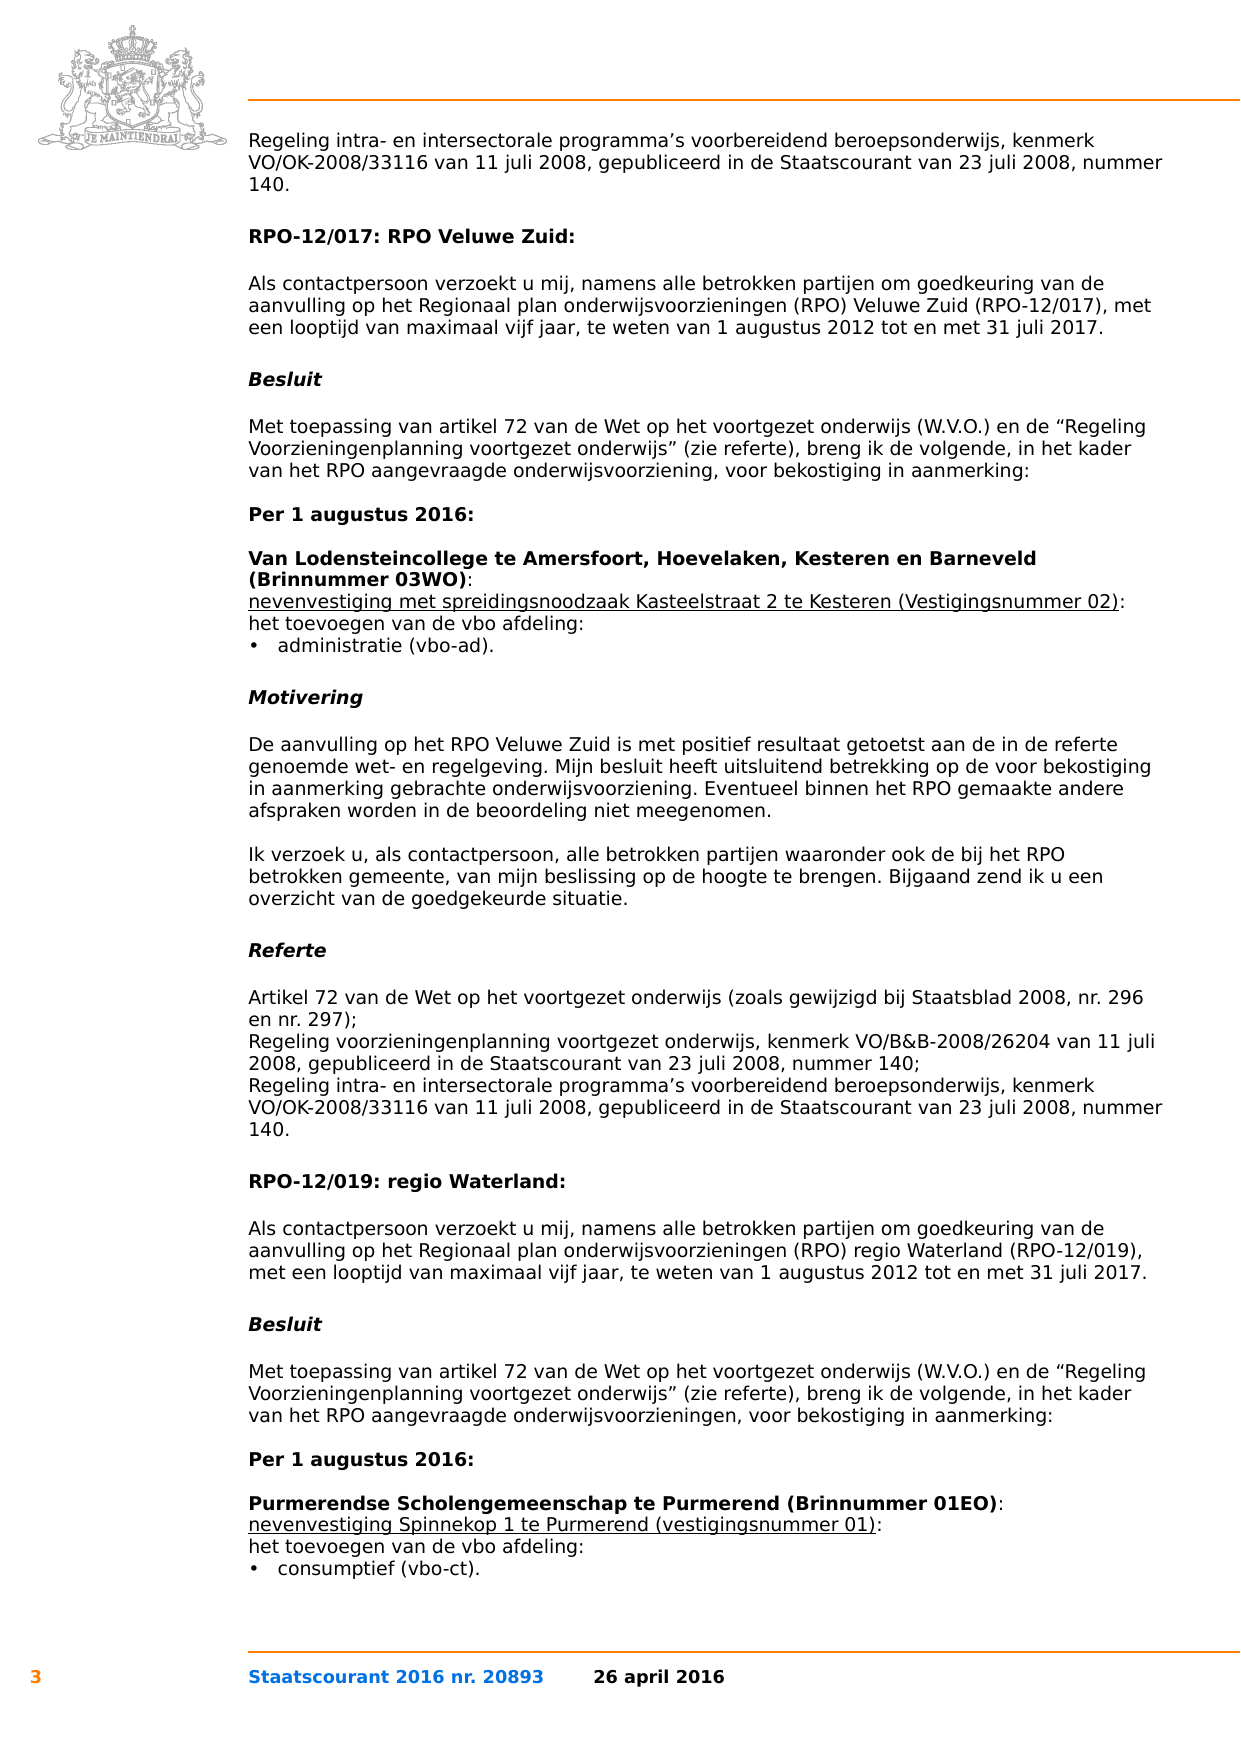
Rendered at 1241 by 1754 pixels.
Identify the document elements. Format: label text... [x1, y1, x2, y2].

text Artikel 72 van de Wet op het voortgezet onderwijs (zoals gewijzigd bij Staatsblad 2008, nr. 296 en nr. 297); [248, 987, 1163, 1031]
text Purmerendse Scholengemeenschap te Purmerend (Brinnummer 01EO): [248, 1492, 1163, 1514]
text Als contactpersoon verzoekt u mij, namens alle betrokken partijen om goedkeuring van de aanvulling op het Regionaal plan onderwijsvoorzieningen (RPO) Veluwe Zuid (RPO-12/017), met een looptijd van maximaal vijf jaar, te weten van 1 augustus 2012 tot en met 31 juli 2017. [248, 273, 1163, 339]
subtitle RPO-12/019: regio Waterland: [248, 1171, 1163, 1193]
text Met toepassing van artikel 72 van de Wet op het voortgezet onderwijs (W.V.O.) en de “Regeling Voorzieningenplanning voortgezet onderwijs” (zie referte), breng ik de volgende, in het kader van het RPO aangevraagde onderwijsvoorzieningen, voor bekostiging in aanmerking: [248, 1361, 1163, 1427]
picture [38, 25, 227, 150]
text • administratie (vbo-ad). [248, 635, 1163, 657]
subtitle Besluit [248, 369, 1163, 391]
text Met toepassing van artikel 72 van de Wet op het voortgezet onderwijs (W.V.O.) en de “Regeling Voorzieningenplanning voortgezet onderwijs” (zie referte), breng ik de volgende, in het kader van het RPO aangevraagde onderwijsvoorziening, voor bekostiging in aanmerking: [248, 416, 1163, 482]
text nevenvestiging Spinnekop 1 te Purmerend (vestigingsnummer 01): [248, 1514, 1163, 1536]
text Regeling intra- en intersectorale programma’s voorbereidend beroepsonderwijs, kenmerk VO/OK-2008/33116 van 11 juli 2008, gepubliceerd in de Staatscourant van 23 juli 2008, nummer 140. [248, 1075, 1163, 1141]
text Regeling voorzieningenplanning voortgezet onderwijs, kenmerk VO/B&B-2008/26204 van 11 juli 2008, gepubliceerd in de Staatscourant van 23 juli 2008, nummer 140; [248, 1031, 1163, 1075]
subtitle Motivering [248, 687, 1163, 709]
subtitle RPO-12/017: RPO Veluwe Zuid: [248, 226, 1163, 248]
text Ik verzoek u, als contactpersoon, alle betrokken partijen waaronder ook de bij het RPO betrokken gemeente, van mijn beslissing op de hoogte te brengen. Bijgaand zend ik u een overzicht van de goedgekeurde situatie. [248, 844, 1163, 910]
text Van Lodensteincollege te Amersfoort, Hoevelaken, Kesteren en Barneveld (Brinnummer 03WO): [248, 547, 1163, 591]
text het toevoegen van de vbo afdeling: [248, 613, 1163, 635]
text • consumptief (vbo-ct). [248, 1558, 1163, 1580]
text het toevoegen van de vbo afdeling: [248, 1536, 1163, 1558]
text nevenvestiging met spreidingsnoodzaak Kasteelstraat 2 te Kesteren (Vestigingsnummer 02): [248, 591, 1163, 613]
text Als contactpersoon verzoekt u mij, namens alle betrokken partijen om goedkeuring van de aanvulling op het Regionaal plan onderwijsvoorzieningen (RPO) regio Waterland (RPO-12/019), met een looptijd van maximaal vijf jaar, te weten van 1 augustus 2012 tot en met 31 juli 2017. [248, 1218, 1163, 1284]
text De aanvulling op het RPO Veluwe Zuid is met positief resultaat getoetst aan de in de referte genoemde wet- en regelgeving. Mijn besluit heeft uitsluitend betrekking op de voor bekostiging in aanmerking gebrachte onderwijsvoorziening. Eventueel binnen het RPO gemaakte andere afspraken worden in de beoordeling niet meegenomen. [248, 734, 1163, 822]
text Regeling intra- en intersectorale programma’s voorbereidend beroepsonderwijs, kenmerk VO/OK-2008/33116 van 11 juli 2008, gepubliceerd in de Staatscourant van 23 juli 2008, nummer 140. [248, 130, 1163, 196]
text Per 1 augustus 2016: [248, 1448, 1163, 1471]
subtitle Besluit [248, 1314, 1163, 1336]
subtitle Referte [248, 940, 1163, 962]
text Per 1 augustus 2016: [248, 503, 1163, 526]
